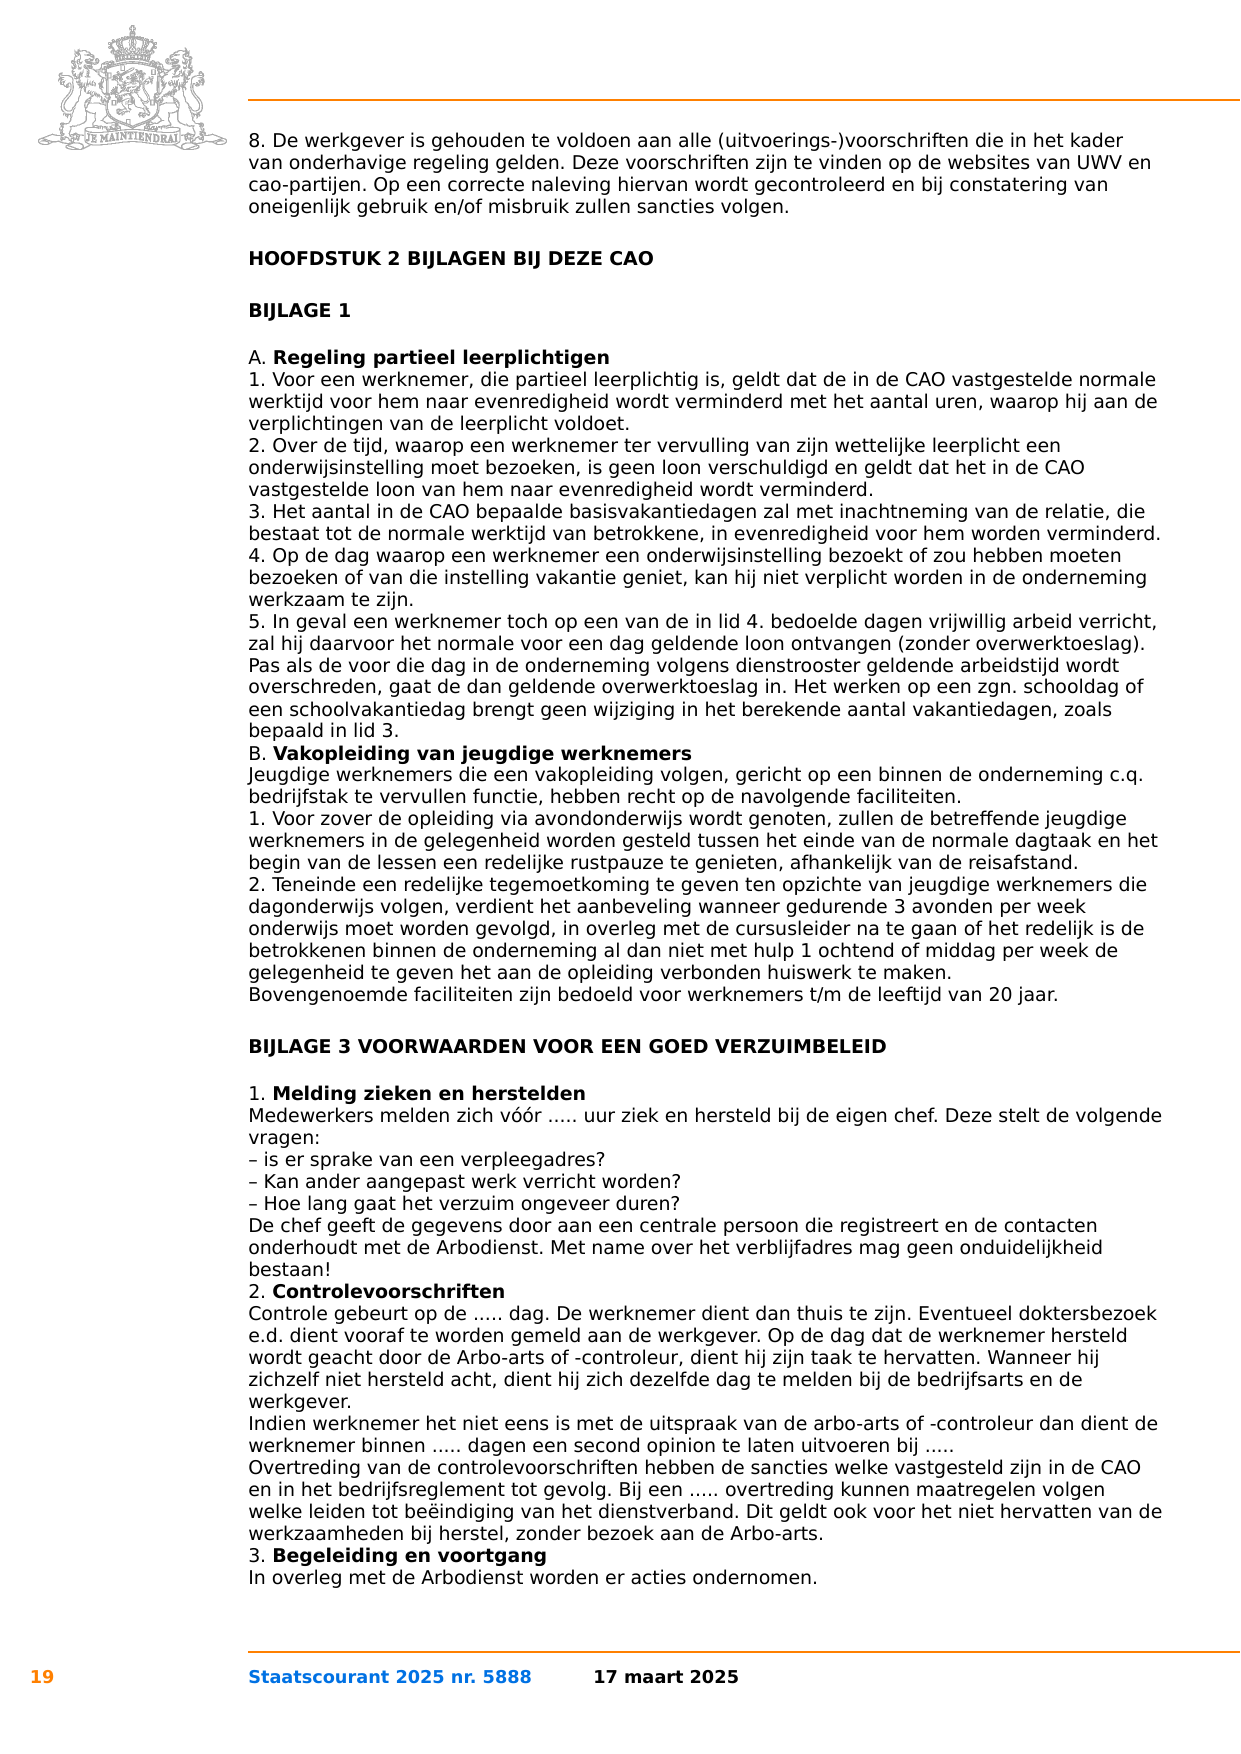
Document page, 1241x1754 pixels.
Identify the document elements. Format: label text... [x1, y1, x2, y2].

text De chef geeft de gegevens door aan een centrale persoon die registreert en de contacten onderhoudt met de Arbodienst. Met name over het verblijfadres mag geen onduidelijkheid bestaan! [248, 1215, 1163, 1281]
text – is er sprake van een verpleegadres? [248, 1149, 1163, 1171]
text 1. Voor een werknemer, die partieel leerplichtig is, geldt dat de in de CAO vastgestelde normale werktijd voor hem naar evenredigheid wordt verminderd met het aantal uren, waarop hij aan de verplichtingen van de leerplicht voldoet. [248, 369, 1163, 435]
text 1. Melding zieken en herstelden [248, 1083, 1163, 1105]
text 8. De werkgever is gehouden te voldoen aan alle (uitvoerings-)voorschriften die in het kader van onderhavige regeling gelden. Deze voorschriften zijn te vinden op de websites van UWV en cao-partijen. Op een correcte naleving hiervan wordt gecontroleerd en bij constatering van oneigenlijk gebruik en/of misbruik zullen sancties volgen. [248, 130, 1163, 218]
subtitle HOOFDSTUK 2 BIJLAGEN BIJ DEZE CAO [248, 248, 1163, 270]
text Overtreding van de controlevoorschriften hebben de sancties welke vastgesteld zijn in de CAO en in het bedrijfsreglement tot gevolg. Bij een ..... overtreding kunnen maatregelen volgen welke leiden tot beëindiging van het dienstverband. Dit geldt ook voor het niet hervatten van de werkzaamheden bij herstel, zonder bezoek aan de Arbo-arts. [248, 1457, 1163, 1545]
text 2. Over de tijd, waarop een werknemer ter vervulling van zijn wettelijke leerplicht een onderwijsinstelling moet bezoeken, is geen loon verschuldigd en geldt dat het in de CAO vastgestelde loon van hem naar evenredigheid wordt verminderd. [248, 435, 1163, 501]
text 2. Teneinde een redelijke tegemoetkoming te geven ten opzichte van jeugdige werknemers die dagonderwijs volgen, verdient het aanbeveling wanneer gedurende 3 avonden per week onderwijs moet worden gevolgd, in overleg met de cursusleider na te gaan of het redelijk is de betrokkenen binnen de onderneming al dan niet met hulp 1 ochtend of middag per week de gelegenheid te geven het aan de opleiding verbonden huiswerk te maken. [248, 874, 1163, 984]
text In overleg met de Arbodienst worden er acties ondernomen. [248, 1567, 1163, 1589]
subtitle BIJLAGE 3 VOORWAARDEN VOOR EEN GOED VERZUIMBELEID [248, 1036, 1163, 1058]
text Bovengenoemde faciliteiten zijn bedoeld voor werknemers t/m de leeftijd van 20 jaar. [248, 984, 1163, 1006]
text Indien werknemer het niet eens is met de uitspraak van de arbo-arts of -controleur dan dient de werknemer binnen ..... dagen een second opinion te laten uitvoeren bij ..... [248, 1413, 1163, 1457]
text – Kan ander aangepast werk verricht worden? [248, 1171, 1163, 1193]
text B. Vakopleiding van jeugdige werknemers [248, 742, 1163, 764]
text 3. Begeleiding en voortgang [248, 1545, 1163, 1567]
text 5. In geval een werknemer toch op een van de in lid 4. bedoelde dagen vrijwillig arbeid verricht, zal hij daarvoor het normale voor een dag geldende loon ontvangen (zonder overwerktoeslag). Pas als de voor die dag in de onderneming volgens dienstrooster geldende arbeidstijd wordt overschreden, gaat de dan geldende overwerktoeslag in. Het werken op een zgn. schooldag of een schoolvakantiedag brengt geen wijziging in het berekende aantal vakantiedagen, zoals bepaald in lid 3. [248, 611, 1163, 742]
picture [38, 25, 227, 150]
text 1. Voor zover de opleiding via avondonderwijs wordt genoten, zullen de betreffende jeugdige werknemers in de gelegenheid worden gesteld tussen het einde van de normale dagtaak en het begin van de lessen een redelijke rustpauze te genieten, afhankelijk van de reisafstand. [248, 808, 1163, 874]
text 3. Het aantal in de CAO bepaalde basisvakantiedagen zal met inachtneming van de relatie, die bestaat tot de normale werktijd van betrokkene, in evenredigheid voor hem worden verminderd. [248, 501, 1163, 544]
subtitle BIJLAGE 1 [248, 300, 1163, 322]
text – Hoe lang gaat het verzuim ongeveer duren? [248, 1193, 1163, 1215]
text 2. Controlevoorschriften [248, 1281, 1163, 1303]
text Jeugdige werknemers die een vakopleiding volgen, gericht op een binnen de onderneming c.q. bedrijfstak te vervullen functie, hebben recht op de navolgende faciliteiten. [248, 764, 1163, 808]
text A. Regeling partieel leerplichtigen [248, 347, 1163, 369]
text Medewerkers melden zich vóór ..... uur ziek en hersteld bij de eigen chef. Deze stelt de volgende vragen: [248, 1105, 1163, 1149]
text Controle gebeurt op de ..... dag. De werknemer dient dan thuis te zijn. Eventueel doktersbezoek e.d. dient vooraf te worden gemeld aan de werkgever. Op de dag dat de werknemer hersteld wordt geacht door de Arbo-arts of -controleur, dient hij zijn taak te hervatten. Wanneer hij zichzelf niet hersteld acht, dient hij zich dezelfde dag te melden bij de bedrijfsarts en de werkgever. [248, 1303, 1163, 1413]
text 4. Op de dag waarop een werknemer een onderwijsinstelling bezoekt of zou hebben moeten bezoeken of van die instelling vakantie geniet, kan hij niet verplicht worden in de onderneming werkzaam te zijn. [248, 544, 1163, 611]
